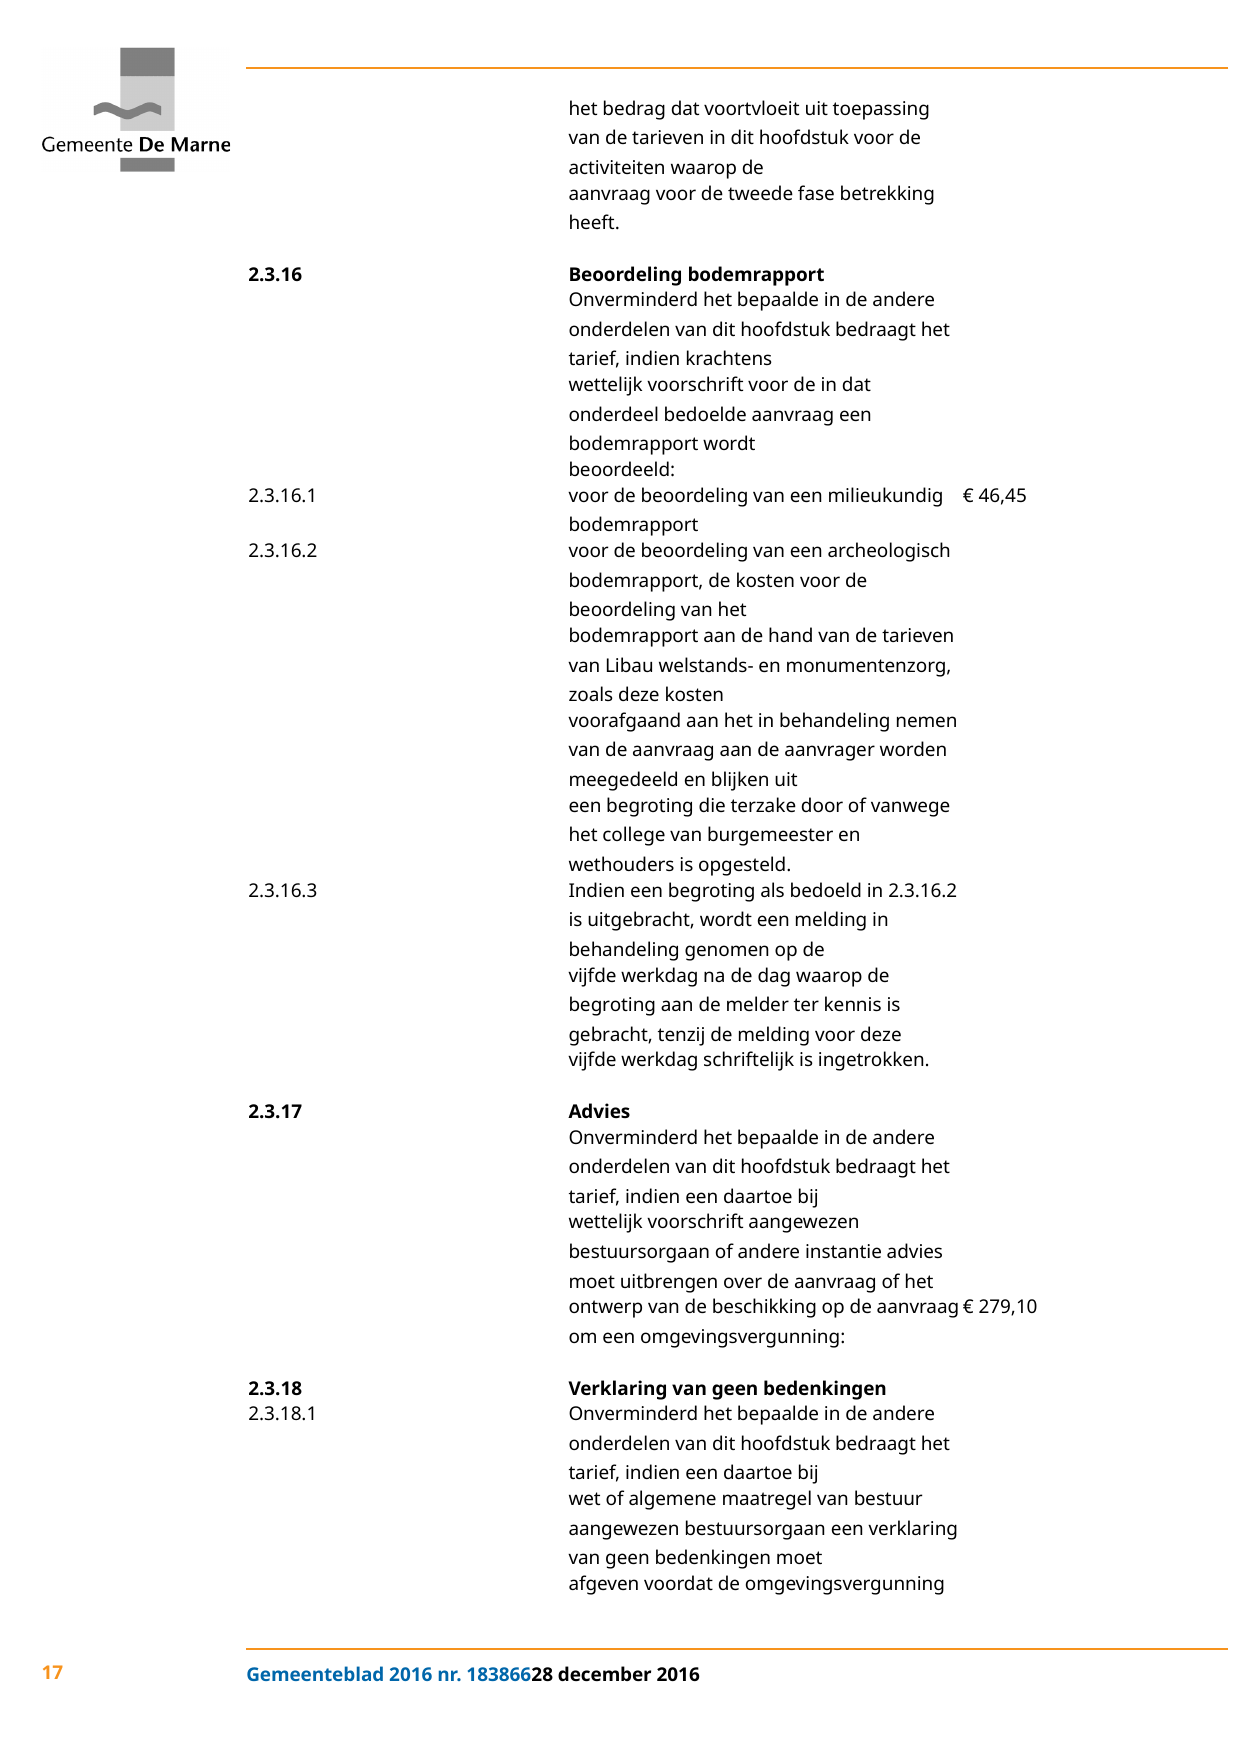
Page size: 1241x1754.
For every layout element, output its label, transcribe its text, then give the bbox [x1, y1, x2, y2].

table_cell [963, 371, 1152, 456]
table_cell 2.3.18 [248, 1375, 568, 1400]
table_cell [248, 1073, 568, 1098]
table_cell wet of algemene maatregel van bestuur aangewezen bestuursorgaan een verklaring van geen bedenkingen moet [568, 1485, 963, 1570]
table_cell [248, 1209, 568, 1294]
table_cell [963, 1349, 1152, 1375]
table_cell afgeven voordat de omgevingsvergunning [568, 1570, 963, 1596]
table_cell [248, 1570, 568, 1596]
table_cell [248, 286, 568, 371]
table_cell 2.3.17 [248, 1098, 568, 1124]
table_cell voor de beoordeling van een milieukundig bodemrapport [568, 482, 963, 537]
table_cell voor de beoordeling van een archeologisch bodemrapport, de kosten voor de beoordeling van het [568, 537, 963, 622]
table_cell [963, 1375, 1152, 1400]
table_cell [963, 1400, 1152, 1485]
table_cell aanvraag voor de tweede fase betrekking heeft. [568, 180, 963, 235]
table_cell vijfde werkdag na de dag waarop de begroting aan de melder ter kennis is gebracht, tenzij de melding voor deze [568, 962, 963, 1047]
table_cell [963, 1570, 1152, 1596]
table_cell [248, 1294, 568, 1349]
table_cell ontwerp van de beschikking op de aanvraag om een omgevingsvergunning: [568, 1294, 963, 1349]
table_cell [963, 1485, 1152, 1570]
table_cell [568, 235, 963, 261]
table_cell [248, 792, 568, 877]
table_cell Onverminderd het bepaalde in de andere onderdelen van dit hoofdstuk bedraagt het tarief, indien krachtens [568, 286, 963, 371]
table_cell [568, 1073, 963, 1098]
table_cell [248, 235, 568, 261]
table_cell [963, 1047, 1152, 1072]
table_cell Verklaring van geen bedenkingen [568, 1375, 963, 1400]
table_cell [963, 792, 1152, 877]
table_cell [963, 877, 1152, 962]
table_cell [963, 537, 1152, 622]
table_cell [248, 1124, 568, 1209]
table_cell beoordeeld: [568, 456, 963, 482]
table_cell Beoordeling bodemrapport [568, 261, 963, 286]
table_cell een begroting die terzake door of vanwege het college van burgemeester en wethouders is opgesteld. [568, 792, 963, 877]
table_cell het bedrag dat voortvloeit uit toepassing van de tarieven in dit hoofdstuk voor de activiteiten waarop de [568, 95, 963, 180]
table_cell [963, 1073, 1152, 1098]
table_cell [963, 1098, 1152, 1124]
table_cell voorafgaand aan het in behandeling nemen van de aanvraag aan de aanvrager worden meegedeeld en blijken uit [568, 707, 963, 792]
table_cell Onverminderd het bepaalde in de andere onderdelen van dit hoofdstuk bedraagt het tarief, indien een daartoe bij [568, 1400, 963, 1485]
table_cell [248, 622, 568, 707]
table_cell 2.3.16.1 [248, 482, 568, 537]
table_cell [963, 180, 1152, 235]
table_cell wettelijk voorschrift voor de in dat onderdeel bedoelde aanvraag een bodemrapport wordt [568, 371, 963, 456]
table_cell Advies [568, 1098, 963, 1124]
table_cell [248, 95, 568, 180]
table_cell € 279,10 [963, 1294, 1152, 1349]
table_cell [963, 456, 1152, 482]
table_cell [568, 1349, 963, 1375]
table_cell Indien een begroting als bedoeld in 2.3.16.2 is uitgebracht, wordt een melding in behandeling genomen op de [568, 877, 963, 962]
table_cell [248, 707, 568, 792]
table_cell [963, 95, 1152, 180]
table_cell 2.3.18.1 [248, 1400, 568, 1485]
table_cell [248, 1047, 568, 1072]
table_cell [963, 235, 1152, 261]
table_cell € 46,45 [963, 482, 1152, 537]
table_cell Onverminderd het bepaalde in de andere onderdelen van dit hoofdstuk bedraagt het tarief, indien een daartoe bij [568, 1124, 963, 1209]
table_cell [963, 286, 1152, 371]
table_cell [963, 622, 1152, 707]
table_cell [248, 962, 568, 1047]
table_cell [963, 962, 1152, 1047]
table_cell [248, 180, 568, 235]
table_cell [248, 1349, 568, 1375]
picture [41, 47, 231, 172]
table_cell wettelijk voorschrift aangewezen bestuursorgaan of andere instantie advies moet uitbrengen over de aanvraag of het [568, 1209, 963, 1294]
table_cell [963, 1124, 1152, 1209]
table_cell 2.3.16.3 [248, 877, 568, 962]
table_cell [963, 707, 1152, 792]
table_cell bodemrapport aan de hand van de tarieven van Libau welstands- en monumentenzorg, zoals deze kosten [568, 622, 963, 707]
table_cell vijfde werkdag schriftelijk is ingetrokken. [568, 1047, 963, 1072]
table_cell [248, 371, 568, 456]
table_cell 2.3.16.2 [248, 537, 568, 622]
table_cell [248, 1485, 568, 1570]
table_cell 2.3.16 [248, 261, 568, 286]
table_cell [963, 1209, 1152, 1294]
table_cell [248, 456, 568, 482]
table_cell [963, 261, 1152, 286]
